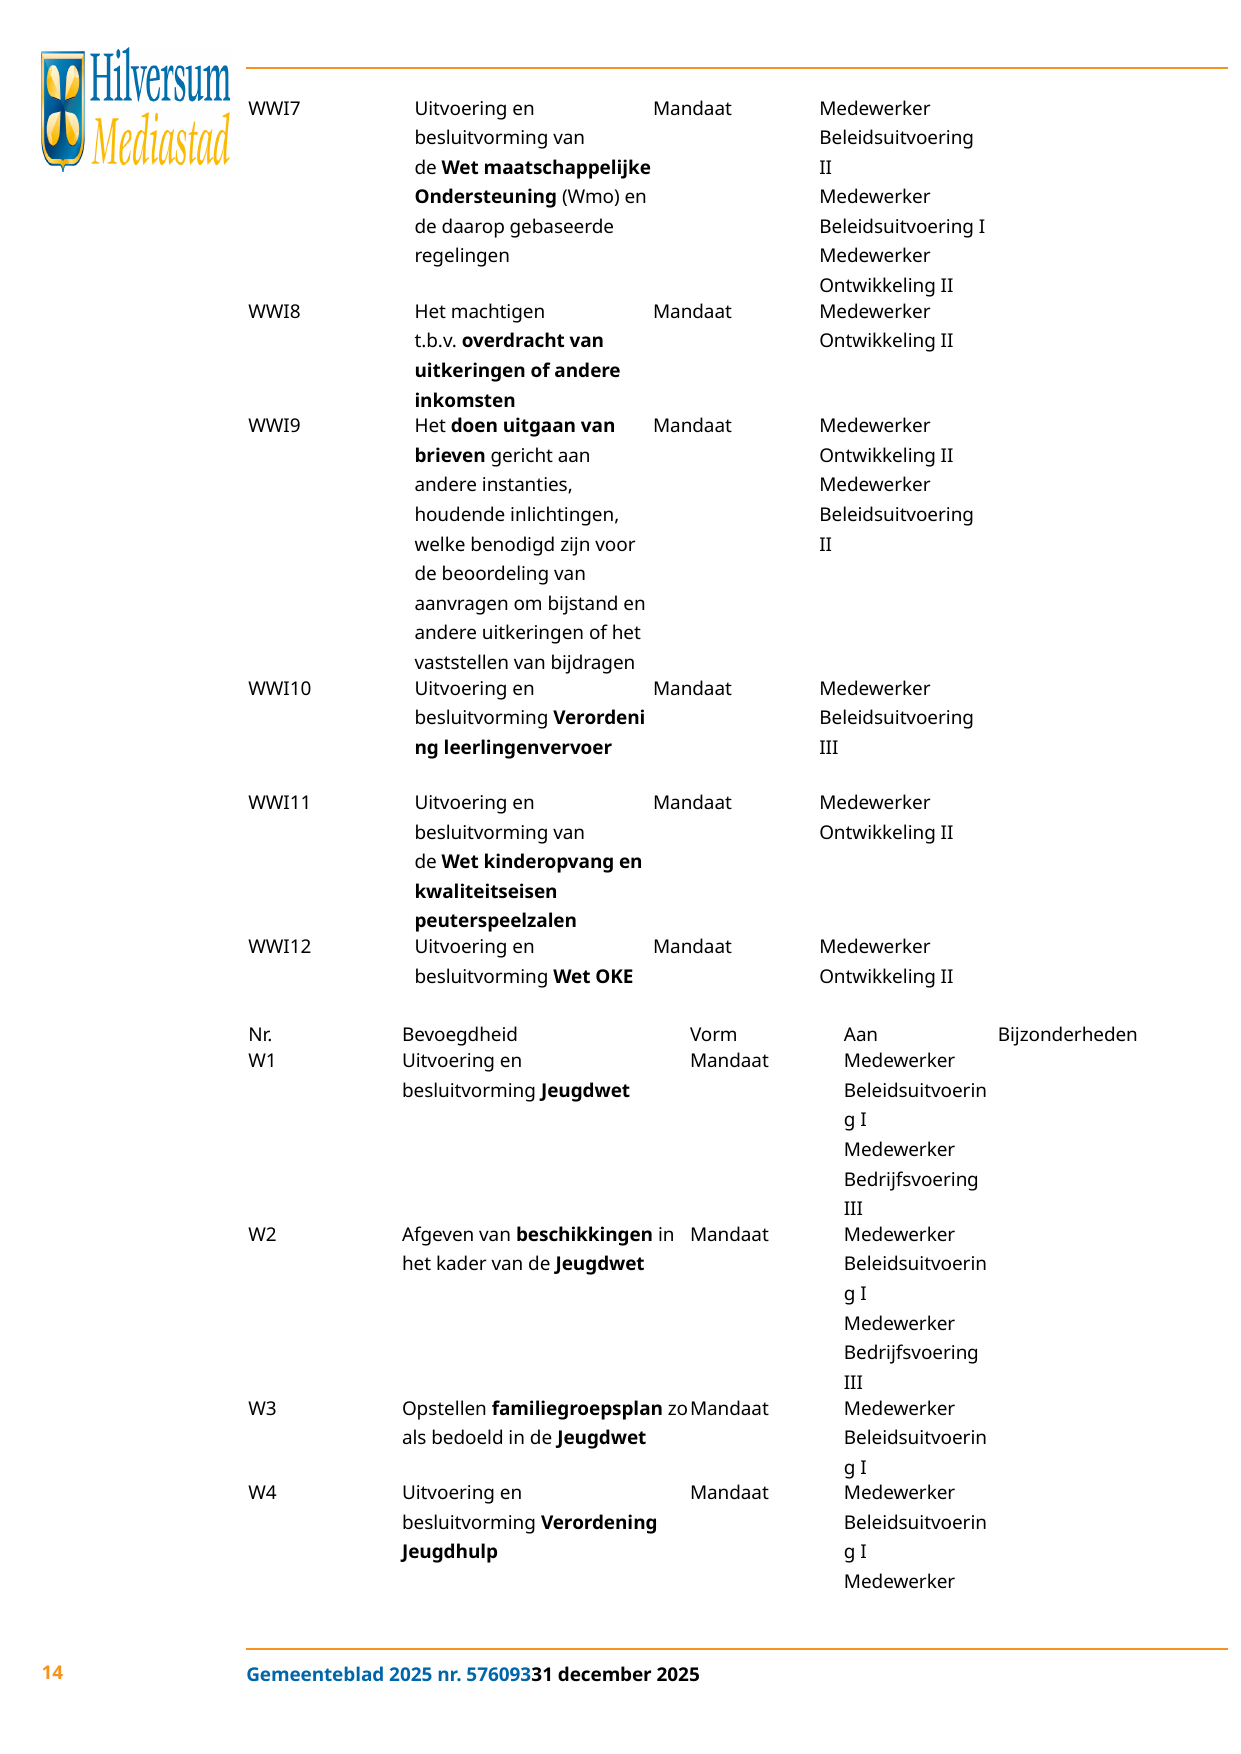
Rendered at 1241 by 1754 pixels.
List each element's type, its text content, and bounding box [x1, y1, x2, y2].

table_cell WWI10 [248, 675, 414, 789]
table_header Bijzonderheden [998, 1022, 1152, 1047]
table_cell [985, 95, 1152, 298]
table_cell [985, 789, 1152, 933]
table_cell [998, 1048, 1152, 1221]
table_cell Medewerker Ontwikkeling II [819, 934, 985, 989]
table_cell WWI8 [248, 298, 414, 412]
table_cell Mandaat [690, 1395, 844, 1479]
table_cell Medewerker Beleidsuitvoering I Medewerker Bedrijfsvoering III [844, 1048, 998, 1221]
table_cell WWI7 [248, 95, 414, 298]
table_cell [985, 298, 1152, 412]
table_cell Medewerker Beleidsuitvoering II Medewerker Beleidsuitvoering I Medewerker Ontwikkeling II [819, 95, 985, 298]
table_cell W1 [248, 1048, 402, 1221]
table_cell Medewerker Beleidsuitvoering I Medewerker [844, 1480, 998, 1594]
table_cell Medewerker Ontwikkeling II Medewerker Beleidsuitvoering II [819, 413, 985, 675]
table_header Nr. [248, 1022, 402, 1047]
table_cell Medewerker Beleidsuitvoering I Medewerker Bedrijfsvoering III [844, 1221, 998, 1395]
table_cell W2 [248, 1221, 402, 1395]
table_cell Het machtigen t.b.v. overdracht van uitkeringen of andere inkomsten [414, 298, 653, 412]
table_cell [985, 934, 1152, 989]
table_cell Mandaat [653, 675, 819, 789]
table_cell [998, 1395, 1152, 1479]
table_cell Uitvoering en besluitvorming Wet OKE [414, 934, 653, 989]
table_cell Uitvoering en besluitvorming van de Wet kinderopvang en kwaliteitseisen peuterspeelzalen [414, 789, 653, 933]
table_cell WWI12 [248, 934, 414, 989]
table_header Vorm [690, 1022, 844, 1047]
table_cell Medewerker Beleidsuitvoering III [819, 675, 985, 789]
table_cell Uitvoering en besluitvorming van de Wet maatschappelijke Ondersteuning (Wmo) en de daarop gebaseerde regelingen [414, 95, 653, 298]
table_cell [985, 675, 1152, 789]
table_cell [998, 1221, 1152, 1395]
table_cell Medewerker Ontwikkeling II [819, 298, 985, 412]
table_cell [985, 413, 1152, 675]
table_cell Mandaat [653, 789, 819, 933]
table_cell Mandaat [653, 95, 819, 298]
table_cell W3 [248, 1395, 402, 1479]
table_cell Afgeven van beschikkingen in het kader van de Jeugdwet [402, 1221, 690, 1395]
table_cell Opstellen familiegroepsplan zoals bedoeld in de Jeugdwet [402, 1395, 690, 1479]
table_header Bevoegdheid [402, 1022, 690, 1047]
table_cell Mandaat [690, 1221, 844, 1395]
table_cell WWI11 [248, 789, 414, 933]
table_cell Mandaat [653, 934, 819, 989]
table_cell Het doen uitgaan van brieven gericht aan andere instanties, houdende inlichtingen, welke benodigd zijn voor de beoordeling van aanvragen om bijstand en andere uitkeringen of het vaststellen van bijdragen [414, 413, 653, 675]
table_cell Medewerker Beleidsuitvoering I [844, 1395, 998, 1479]
table_cell Mandaat [653, 413, 819, 675]
table_cell Mandaat [690, 1048, 844, 1221]
picture [41, 47, 231, 172]
table_cell [998, 1480, 1152, 1594]
table_header Aan [844, 1022, 998, 1047]
table_cell Uitvoering en besluitvorming Jeugdwet [402, 1048, 690, 1221]
table_cell WWI9 [248, 413, 414, 675]
table_cell Mandaat [690, 1480, 844, 1594]
table_cell Uitvoering en besluitvorming Verordening leerlingenvervoer [414, 675, 653, 789]
table_cell W4 [248, 1480, 402, 1594]
table_cell Mandaat [653, 298, 819, 412]
table_cell Medewerker Ontwikkeling II [819, 789, 985, 933]
table_cell Uitvoering en besluitvorming Verordening Jeugdhulp [402, 1480, 690, 1594]
